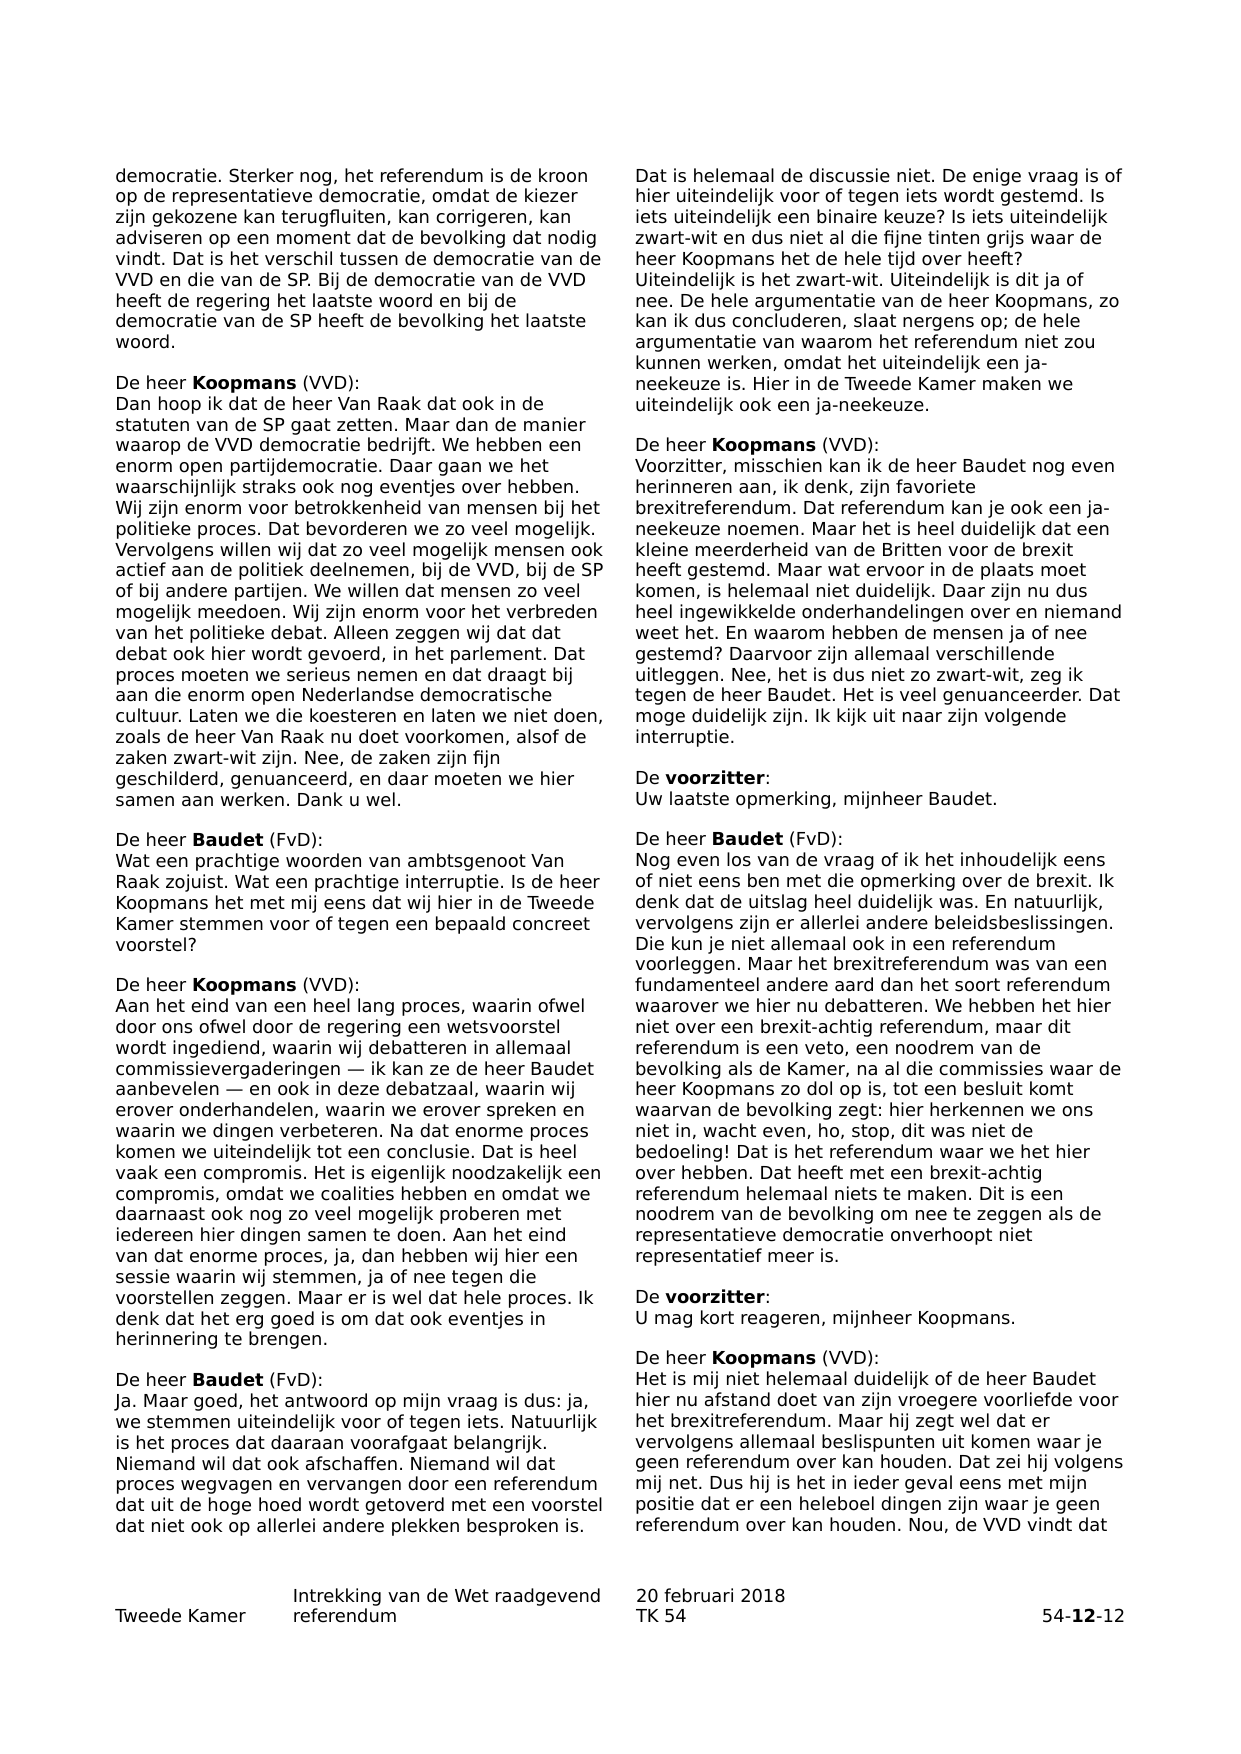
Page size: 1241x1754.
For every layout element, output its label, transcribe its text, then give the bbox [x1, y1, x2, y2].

text De heer Koopmans (VVD): [635, 435, 1125, 456]
text De voorzitter: [635, 768, 1125, 788]
text De heer Koopmans (VVD): [635, 1348, 1125, 1369]
text Voorzitter, misschien kan ik de heer Baudet nog even herinneren aan, ik denk, zijn favoriete brexitreferendum. Dat referendum kan je ook een ja-neekeuze noemen. Maar het is heel duidelijk dat een kleine meerderheid van de Britten voor de brexit heeft gestemd. Maar wat ervoor in de plaats moet komen, is helemaal niet duidelijk. Daar zijn nu dus heel ingewikkelde onderhandelingen over en niemand weet het. En waarom hebben de mensen ja of nee gestemd? Daarvoor zijn allemaal verschillende uitleggen. Nee, het is dus niet zo zwart-wit, zeg ik tegen de heer Baudet. Het is veel genuanceerder. Dat moge duidelijk zijn. Ik kijk uit naar zijn volgende interruptie. [635, 456, 1125, 748]
text Wat een prachtige woorden van ambtsgenoot Van Raak zojuist. Wat een prachtige interruptie. Is de heer Koopmans het met mij eens dat wij hier in de Tweede Kamer stemmen voor of tegen een bepaald concreet voorstel? [115, 851, 605, 955]
text De heer Koopmans (VVD): [115, 373, 605, 393]
text De heer Baudet (FvD): [115, 1370, 605, 1391]
text democratie. Sterker nog, het referendum is de kroon op de representatieve democratie, omdat de kiezer zijn gekozene kan terugfluiten, kan corrigeren, kan adviseren op een moment dat de bevolking dat nodig vindt. Dat is het verschil tussen de democratie van de VVD en die van de SP. Bij de democratie van de VVD heeft de regering het laatste woord en bij de democratie van de SP heeft de bevolking het laatste woord. [115, 165, 605, 353]
text Uw laatste opmerking, mijnheer Baudet. [635, 788, 1125, 809]
text De voorzitter: [635, 1287, 1125, 1307]
text Dan hoop ik dat de heer Van Raak dat ook in de statuten van de SP gaat zetten. Maar dan de manier waarop de VVD democratie bedrijft. We hebben een enorm open partijdemocratie. Daar gaan we het waarschijnlijk straks ook nog eventjes over hebben. Wij zijn enorm voor betrokkenheid van mensen bij het politieke proces. Dat bevorderen we zo veel mogelijk. Vervolgens willen wij dat zo veel mogelijk mensen ook actief aan de politiek deelnemen, bij de VVD, bij de SP of bij andere partijen. We willen dat mensen zo veel mogelijk meedoen. Wij zijn enorm voor het verbreden van het politieke debat. Alleen zeggen wij dat dat debat ook hier wordt gevoerd, in het parlement. Dat proces moeten we serieus nemen en dat draagt bij aan die enorm open Nederlandse democratische cultuur. Laten we die koesteren en laten we niet doen, zoals de heer Van Raak nu doet voorkomen, alsof de zaken zwart-wit zijn. Nee, de zaken zijn fijn geschilderd, genuanceerd, en daar moeten we hier samen aan werken. Dank u wel. [115, 393, 605, 810]
text Dat is helemaal de discussie niet. De enige vraag is of hier uiteindelijk voor of tegen iets wordt gestemd. Is iets uiteindelijk een binaire keuze? Is iets uiteindelijk zwart-wit en dus niet al die fijne tinten grijs waar de heer Koopmans het de hele tijd over heeft? Uiteindelijk is het zwart-wit. Uiteindelijk is dit ja of nee. De hele argumentatie van de heer Koopmans, zo kan ik dus concluderen, slaat nergens op; de hele argumentatie van waarom het referendum niet zou kunnen werken, omdat het uiteindelijk een ja-neekeuze is. Hier in de Tweede Kamer maken we uiteindelijk ook een ja-neekeuze. [635, 165, 1125, 415]
text De heer Baudet (FvD): [115, 830, 605, 851]
text De heer Koopmans (VVD): [115, 975, 605, 996]
text Nog even los van de vraag of ik het inhoudelijk eens of niet eens ben met die opmerking over de brexit. Ik denk dat de uitslag heel duidelijk was. En natuurlijk, vervolgens zijn er allerlei andere beleidsbeslissingen. Die kun je niet allemaal ook in een referendum voorleggen. Maar het brexitreferendum was van een fundamenteel andere aard dan het soort referendum waarover we hier nu debatteren. We hebben het hier niet over een brexit-achtig referendum, maar dit referendum is een veto, een noodrem van de bevolking als de Kamer, na al die commissies waar de heer Koopmans zo dol op is, tot een besluit komt waarvan de bevolking zegt: hier herkennen we ons niet in, wacht even, ho, stop, dit was niet de bedoeling! Dat is het referendum waar we het hier over hebben. Dat heeft met een brexit-achtig referendum helemaal niets te maken. Dit is een noodrem van de bevolking om nee te zeggen als de representatieve democratie onverhoopt niet representatief meer is. [635, 850, 1125, 1267]
text De heer Baudet (FvD): [635, 829, 1125, 850]
text Aan het eind van een heel lang proces, waarin ofwel door ons ofwel door de regering een wetsvoorstel wordt ingediend, waarin wij debatteren in allemaal commissievergaderingen — ik kan ze de heer Baudet aanbevelen — en ook in deze debatzaal, waarin wij erover onderhandelen, waarin we erover spreken en waarin we dingen verbeteren. Na dat enorme proces komen we uiteindelijk tot een conclusie. Dat is heel vaak een compromis. Het is eigenlijk noodzakelijk een compromis, omdat we coalities hebben en omdat we daarnaast ook nog zo veel mogelijk proberen met iedereen hier dingen samen te doen. Aan het eind van dat enorme proces, ja, dan hebben wij hier een sessie waarin wij stemmen, ja of nee tegen die voorstellen zeggen. Maar er is wel dat hele proces. Ik denk dat het erg goed is om dat ook eventjes in herinnering te brengen. [115, 996, 605, 1350]
text Het is mij niet helemaal duidelijk of de heer Baudet hier nu afstand doet van zijn vroegere voorliefde voor het brexitreferendum. Maar hij zegt wel dat er vervolgens allemaal beslispunten uit komen waar je geen referendum over kan houden. Dat zei hij volgens mij net. Dus hij is het in ieder geval eens met mijn positie dat er een heleboel dingen zijn waar je geen referendum over kan houden. Nou, de VVD vindt dat [635, 1369, 1125, 1536]
text U mag kort reageren, mijnheer Koopmans. [635, 1307, 1125, 1328]
text Ja. Maar goed, het antwoord op mijn vraag is dus: ja, we stemmen uiteindelijk voor of tegen iets. Natuurlijk is het proces dat daaraan voorafgaat belangrijk. Niemand wil dat ook afschaffen. Niemand wil dat proces wegvagen en vervangen door een referendum dat uit de hoge hoed wordt getoverd met een voorstel dat niet ook op allerlei andere plekken besproken is. [115, 1391, 605, 1537]
